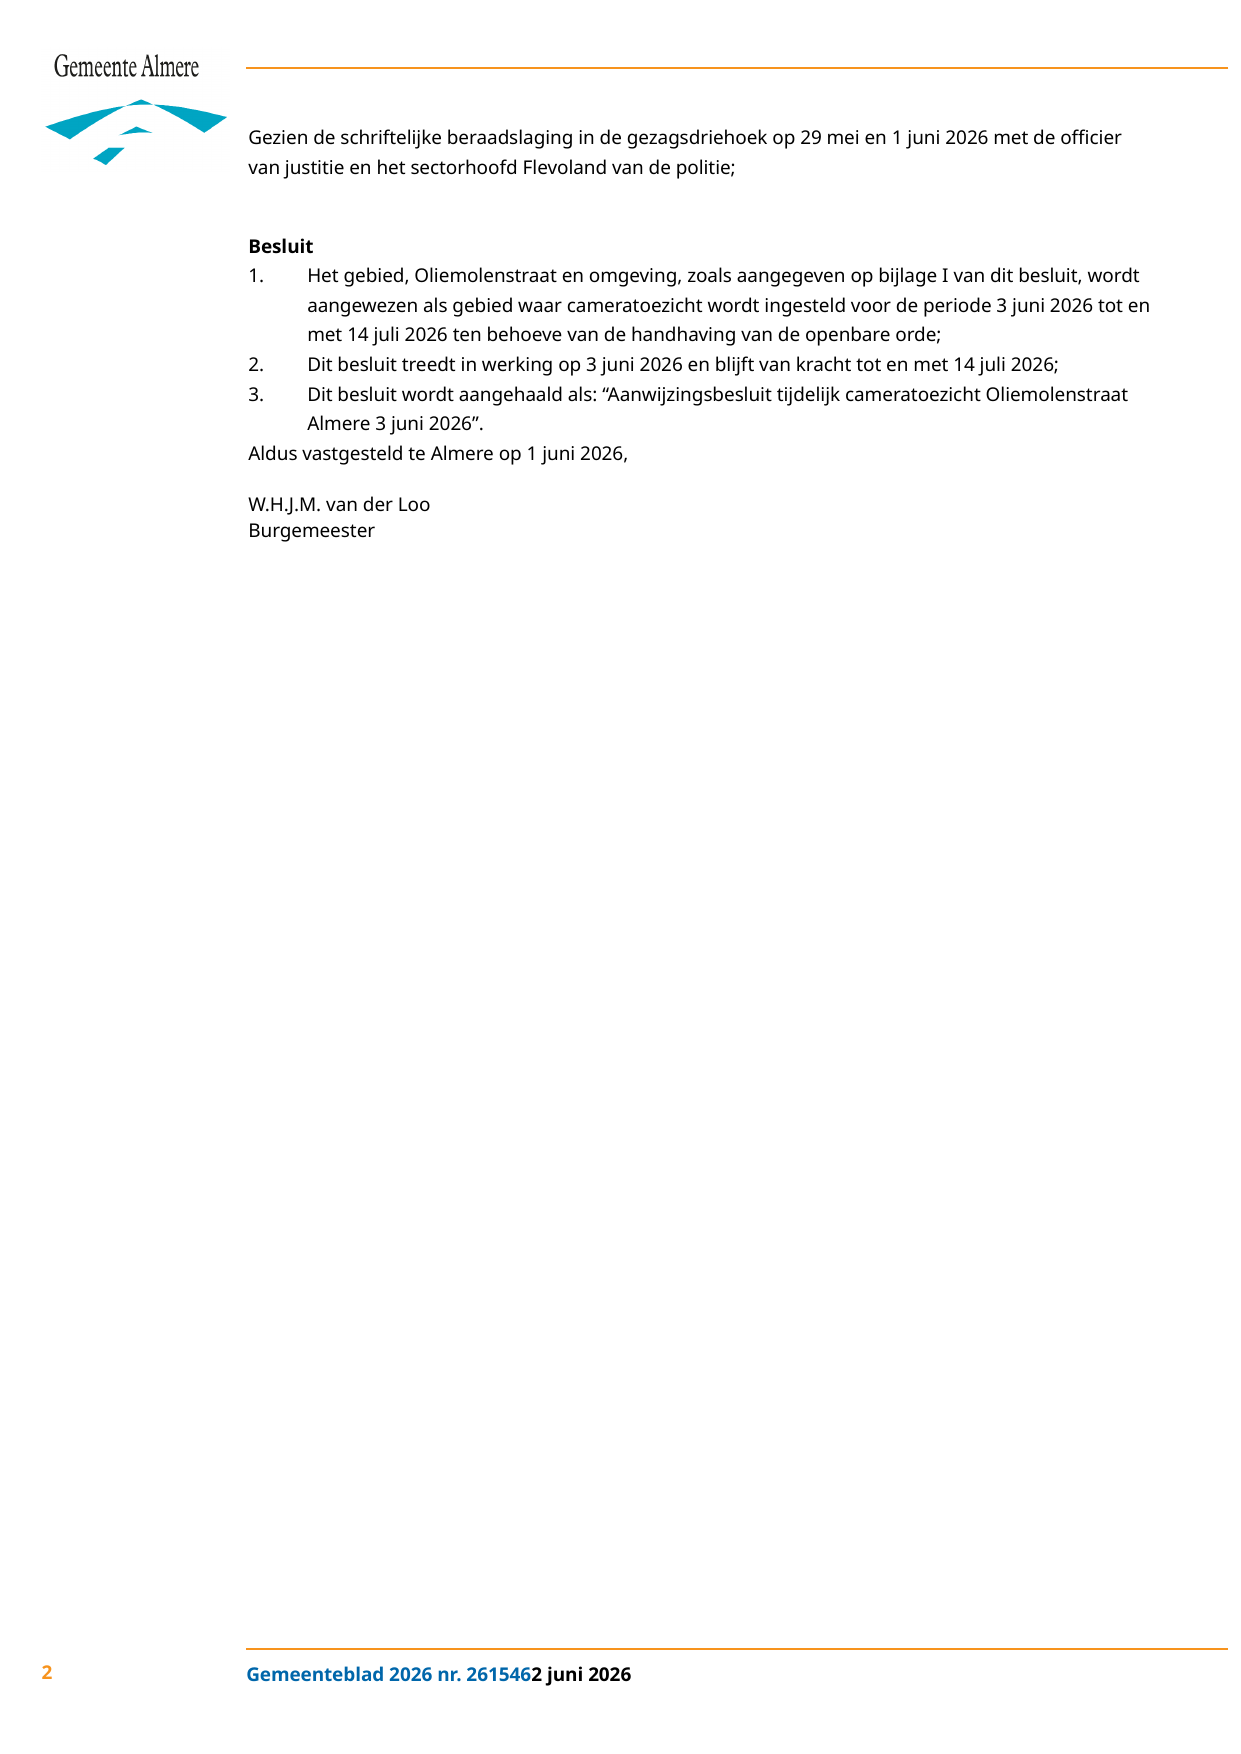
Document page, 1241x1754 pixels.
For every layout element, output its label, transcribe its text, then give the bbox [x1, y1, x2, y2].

list Het gebied, Oliemolenstraat en omgeving, zoals aangegeven op bijlage I van dit besluit, wordt aangewezen als gebied waar cameratoezicht wordt ingesteld voor de periode 3 juni 2026 tot en met 14 juli 2026 ten behoeve van de handhaving van de openbare orde; [248, 262, 1152, 347]
text Besluit [248, 233, 1152, 258]
text Aldus vastgesteld te Almere op 1 juni 2026, [248, 440, 1152, 466]
text Gezien de schriftelijke beraadslaging in de gezagsdriehoek op 29 mei en 1 juni 2026 met de officier van justitie en het sectorhoofd Flevoland van de politie; [248, 124, 1152, 180]
list Dit besluit treedt in werking op 3 juni 2026 en blijft van kracht tot en met 14 juli 2026; [248, 351, 1152, 377]
text Burgemeester [248, 517, 1152, 543]
list Dit besluit wordt aangehaald als: “Aanwijzingsbesluit tijdelijk cameratoezicht Oliemolenstraat Almere 3 juni 2026”. [248, 381, 1152, 436]
text W.H.J.M. van der Loo [248, 491, 1152, 517]
picture [41, 47, 231, 172]
